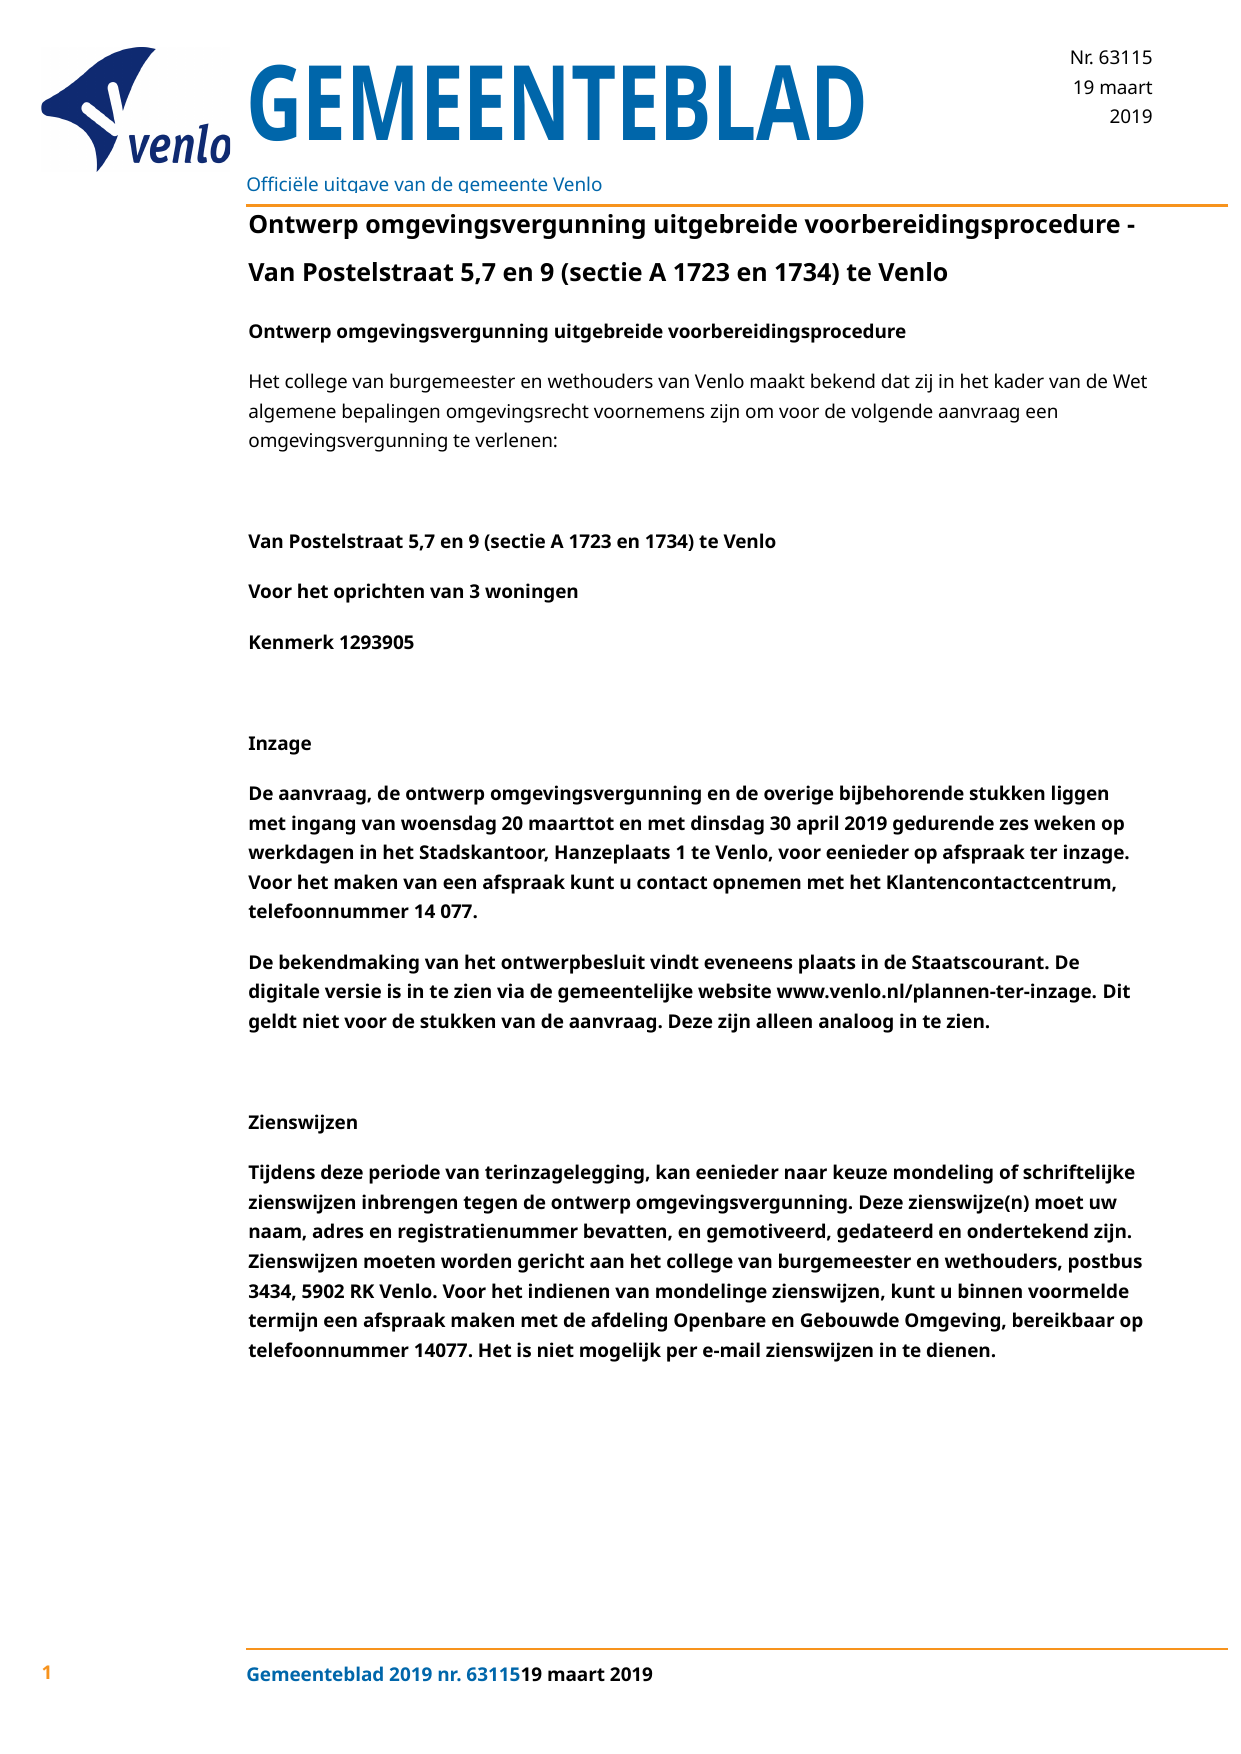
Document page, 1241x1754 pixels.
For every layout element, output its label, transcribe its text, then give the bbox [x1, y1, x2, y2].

text Zienswijzen [248, 1109, 1152, 1135]
text Ontwerp omgevingsvergunning uitgebreide voorbereidingsprocedure - Van Postelstraat 5,7 en 9 (sectie A 1723 en 1734) te Venlo [248, 207, 1152, 288]
text Kenmerk 1293905 [248, 629, 1152, 655]
text Voor het oprichten van 3 woningen [248, 579, 1152, 604]
picture [41, 47, 231, 172]
text Het college van burgemeester en wethouders van Venlo maakt bekend dat zij in het kader van de Wet algemene bepalingen omgevingsrecht voornemens zijn om voor de volgende aanvraag een omgevingsvergunning te verlenen: [248, 368, 1152, 453]
text De aanvraag, de ontwerp omgevingsvergunning en de overige bijbehorende stukken liggen met ingang van woensdag 20 maarttot en met dinsdag 30 april 2019 gedurende zes weken op werkdagen in het Stadskantoor, Hanzeplaats 1 te Venlo, voor eenieder op afspraak ter inzage. Voor het maken van een afspraak kunt u contact opnemen met het Klantencontactcentrum, telefoonnummer 14 077. [248, 780, 1152, 924]
text Van Postelstraat 5,7 en 9 (sectie A 1723 en 1734) te Venlo [248, 528, 1152, 554]
text Ontwerp omgevingsvergunning uitgebreide voorbereidingsprocedure [248, 318, 1152, 344]
text Tijdens deze periode van terinzagelegging, kan eenieder naar keuze mondeling of schriftelijke zienswijzen inbrengen tegen de ontwerp omgevingsvergunning. Deze zienswijze(n) moet uw naam, adres en registratienummer bevatten, en gemotiveerd, gedateerd en ondertekend zijn. Zienswijzen moeten worden gericht aan het college van burgemeester en wethouders, postbus 3434, 5902 RK Venlo. Voor het indienen van mondelinge zienswijzen, kunt u binnen voormelde termijn een afspraak maken met de afdeling Openbare en Gebouwde Omgeving, bereikbaar op telefoonnummer 14077. Het is niet mogelijk per e-mail zienswijzen in te dienen. [248, 1159, 1152, 1363]
text Inzage [248, 730, 1152, 756]
text De bekendmaking van het ontwerpbesluit vindt eveneens plaats in de Staatscourant. De digitale versie is in te zien via de gemeentelijke website www.venlo.nl/plannen-ter-inzage. Dit geldt niet voor de stukken van de aanvraag. Deze zijn alleen analoog in te zien. [248, 949, 1152, 1034]
